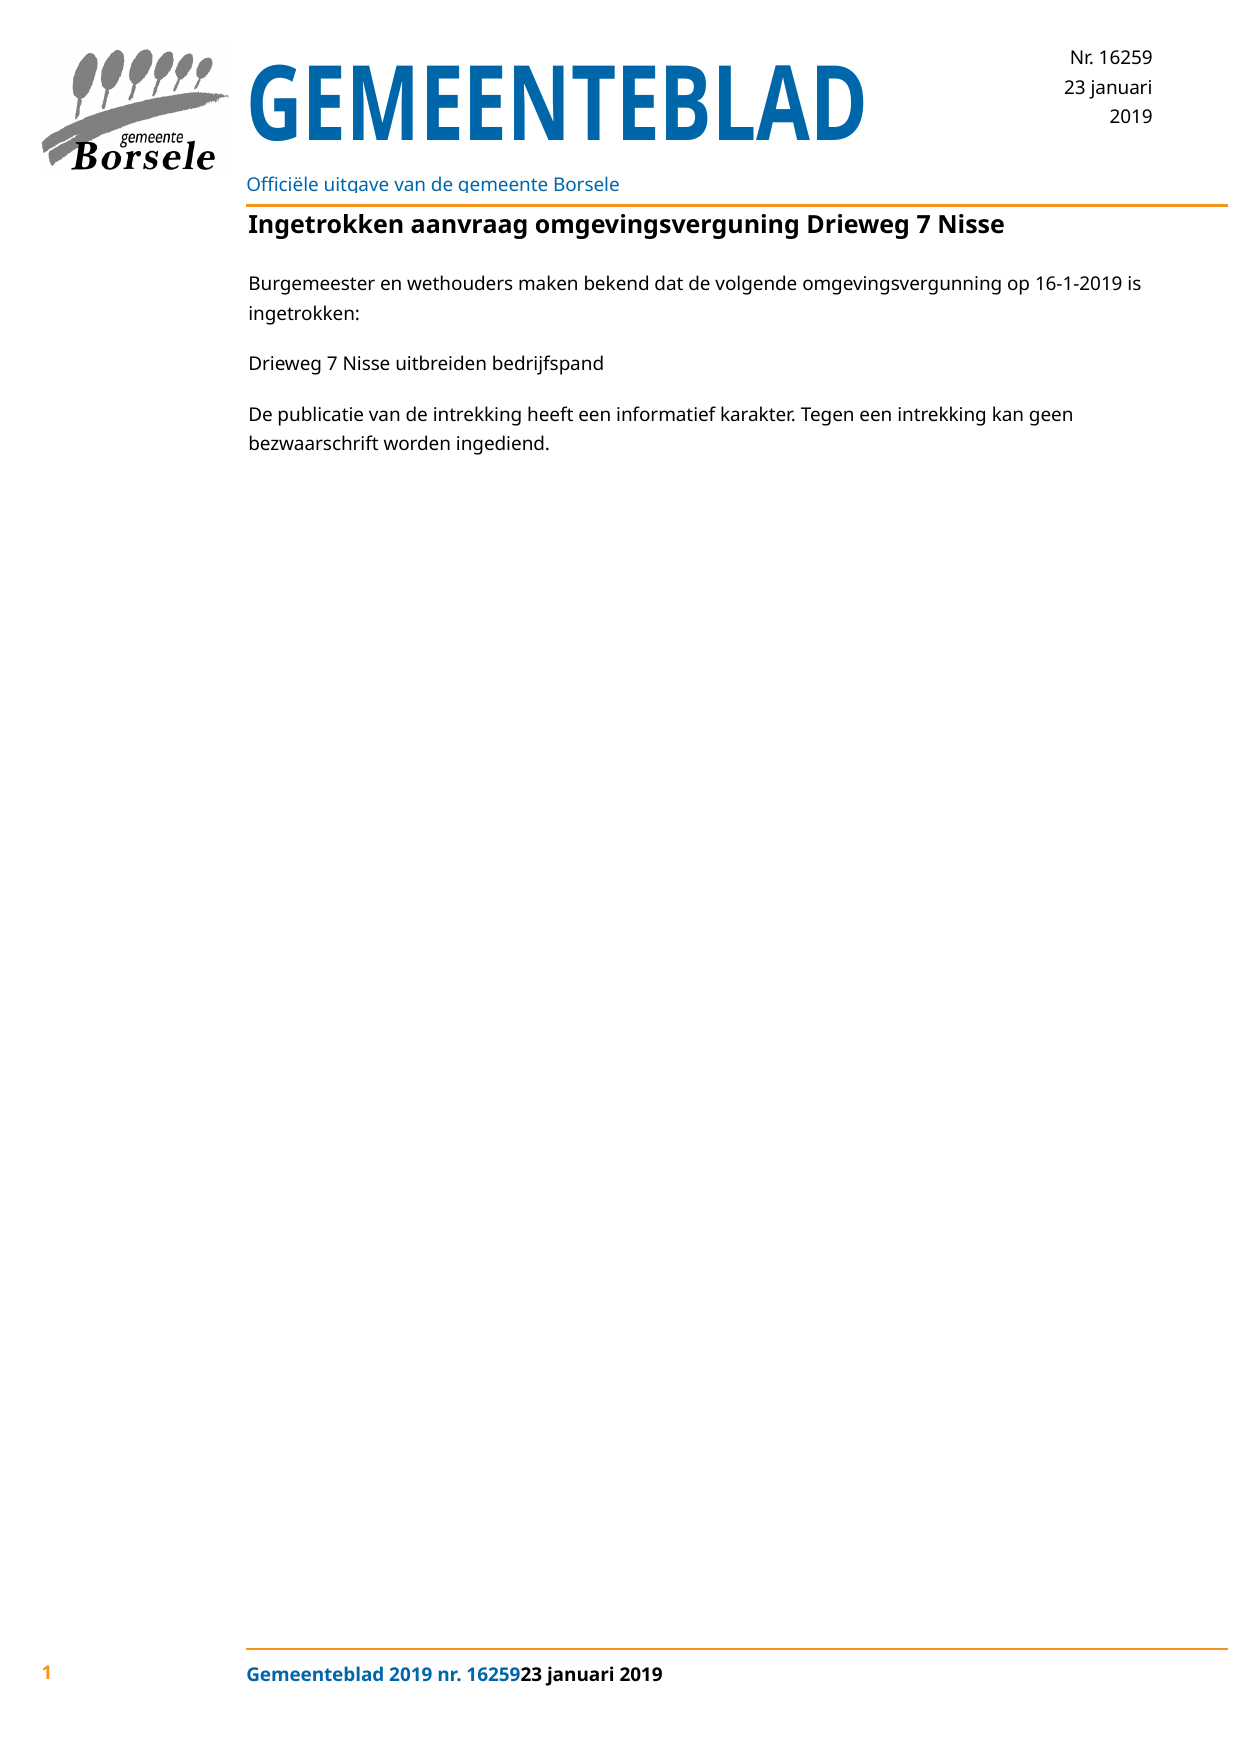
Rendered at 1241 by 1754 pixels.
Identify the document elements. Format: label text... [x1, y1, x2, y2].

text Drieweg 7 Nisse uitbreiden bedrijfspand [248, 350, 1152, 376]
text Ingetrokken aanvraag omgevingsverguning Drieweg 7 Nisse [248, 207, 1152, 241]
text Burgemeester en wethouders maken bekend dat de volgende omgevingsvergunning op 16-1-2019 is ingetrokken: [248, 270, 1152, 326]
picture [41, 47, 231, 172]
text De publicatie van de intrekking heeft een informatief karakter. Tegen een intrekking kan geen bezwaarschrift worden ingediend. [248, 401, 1152, 456]
